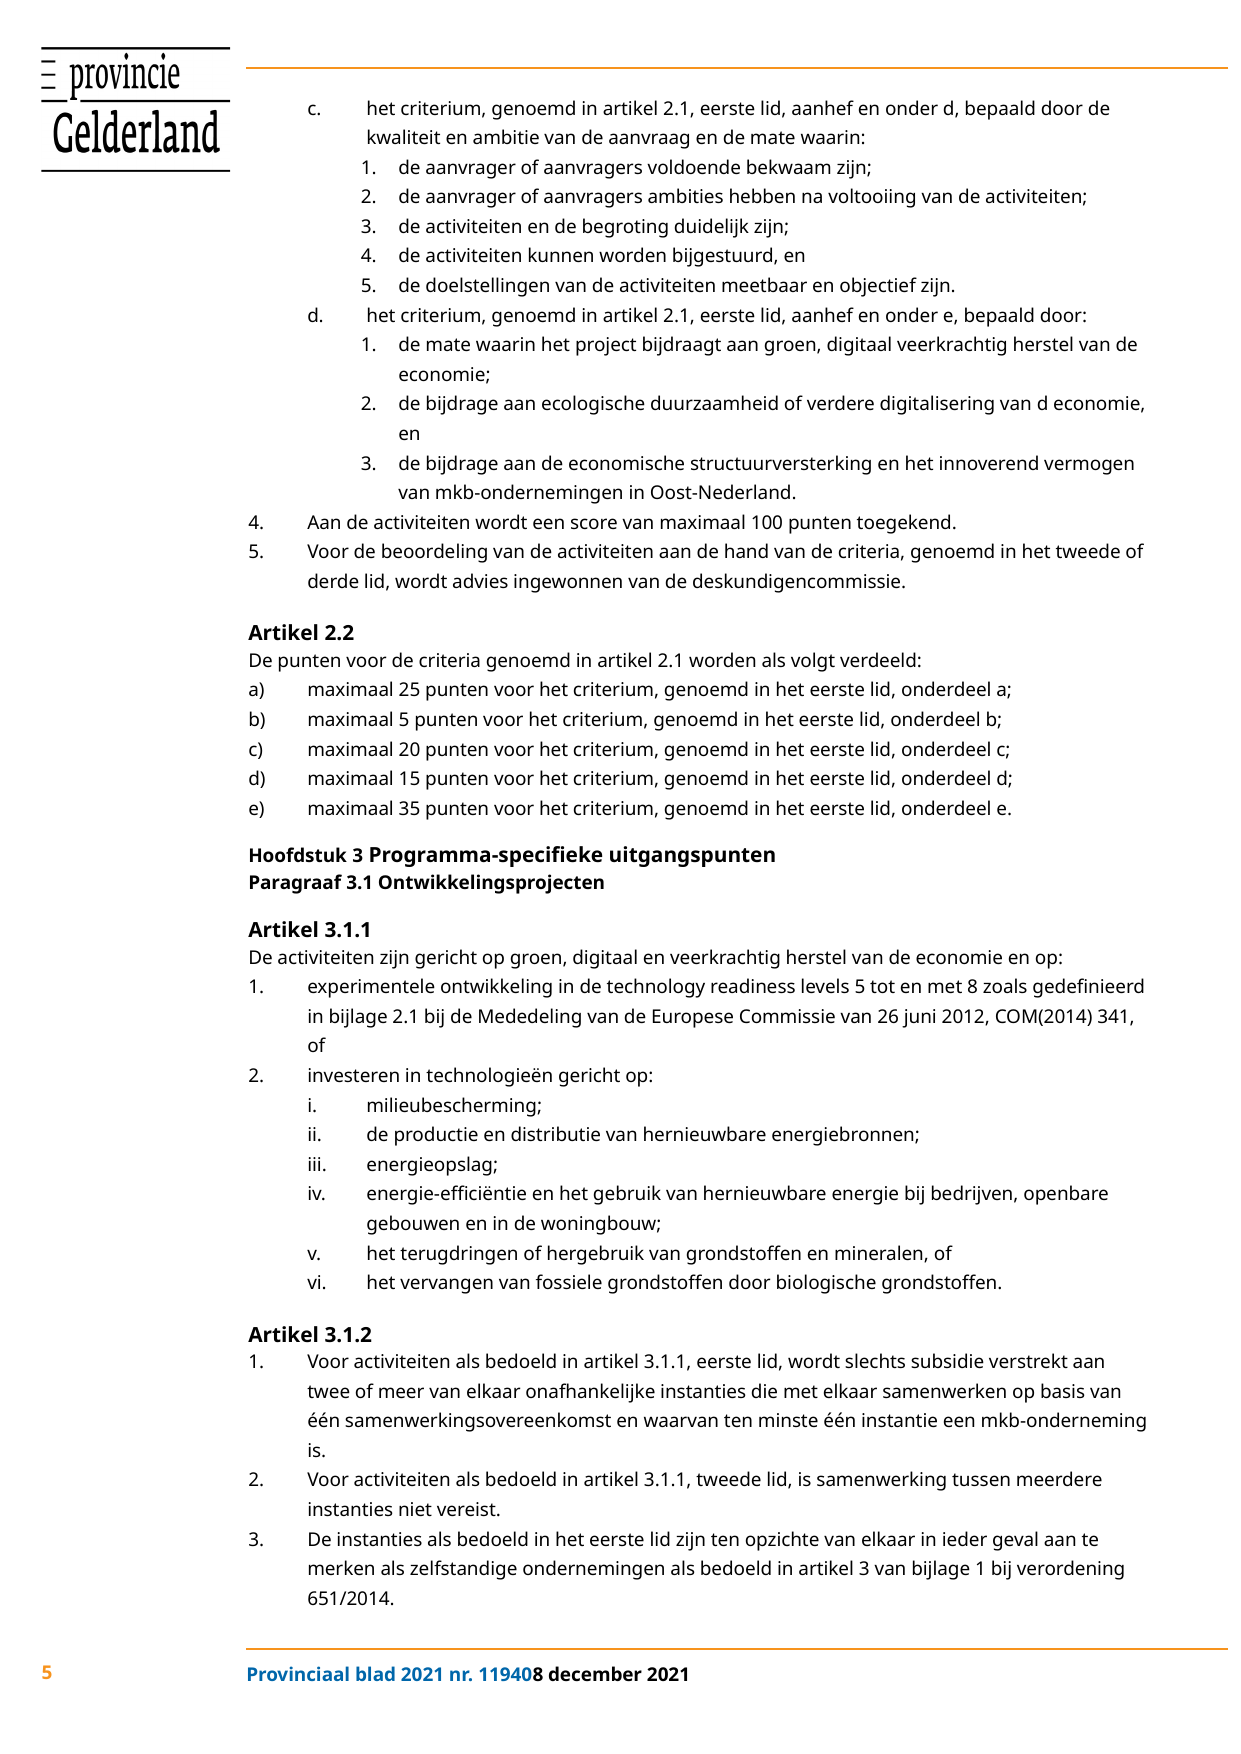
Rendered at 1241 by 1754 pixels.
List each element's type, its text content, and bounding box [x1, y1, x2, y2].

text De punten voor de criteria genoemd in artikel 2.1 worden als volgt verdeeld: [248, 647, 1152, 673]
list de activiteiten kunnen worden bijgestuurd, en [361, 243, 1152, 268]
list de doelstellingen van de activiteiten meetbaar en objectief zijn. [361, 272, 1152, 298]
list maximaal 5 punten voor het criterium, genoemd in het eerste lid, onderdeel b; [248, 706, 1152, 732]
list Voor activiteiten als bedoeld in artikel 3.1.1, eerste lid, wordt slechts subsidie verstrekt aan twee of meer van elkaar onafhankelijke instanties die met elkaar samenwerken op basis van één samenwerkingsovereenkomst en waarvan ten minste één instantie een mkb-onderneming is. [248, 1348, 1152, 1463]
list Voor activiteiten als bedoeld in artikel 3.1.1, tweede lid, is samenwerking tussen meerdere instanties niet vereist. [248, 1467, 1152, 1522]
text Artikel 2.2 [248, 618, 1152, 647]
list Voor de beoordeling van de activiteiten aan de hand van de criteria, genoemd in het tweede of derde lid, wordt advies ingewonnen van de deskundigencommissie. [248, 538, 1152, 594]
list de activiteiten en de begroting duidelijk zijn; [361, 213, 1152, 239]
list de productie en distributie van hernieuwbare energiebronnen; [307, 1121, 1152, 1147]
list de aanvrager of aanvragers ambities hebben na voltooiing van de activiteiten; [361, 183, 1152, 209]
list investeren in technologieën gericht op: [248, 1062, 1152, 1088]
list maximaal 15 punten voor het criterium, genoemd in het eerste lid, onderdeel d; [248, 765, 1152, 791]
list het vervangen van fossiele grondstoffen door biologische grondstoffen. [307, 1269, 1152, 1295]
list maximaal 25 punten voor het criterium, genoemd in het eerste lid, onderdeel a; [248, 677, 1152, 702]
list Aan de activiteiten wordt een score van maximaal 100 punten toegekend. [248, 509, 1152, 535]
list maximaal 20 punten voor het criterium, genoemd in het eerste lid, onderdeel c; [248, 736, 1152, 761]
list het terugdringen of hergebruik van grondstoffen en mineralen, of [307, 1240, 1152, 1266]
text Paragraaf 3.1 Ontwikkelingsprojecten [248, 869, 1152, 895]
list de aanvrager of aanvragers voldoende bekwaam zijn; [361, 154, 1152, 180]
list De instanties als bedoeld in het eerste lid zijn ten opzichte van elkaar in ieder geval aan te merken als zelfstandige ondernemingen als bedoeld in artikel 3 van bijlage 1 bij verordening 651/2014. [248, 1526, 1152, 1611]
text Hoofdstuk 3 Programma-specifieke uitgangspunten [248, 841, 1152, 869]
list energieopslag; [307, 1151, 1152, 1177]
text De activiteiten zijn gericht op groen, digitaal en veerkrachtig herstel van de economie en op: [248, 944, 1152, 970]
list milieubescherming; [307, 1092, 1152, 1118]
list energie-efficiëntie en het gebruik van hernieuwbare energie bij bedrijven, openbare gebouwen en in de woningbouw; [307, 1181, 1152, 1236]
text Artikel 3.1.2 [248, 1320, 1152, 1348]
list de bijdrage aan de economische structuurversterking en het innoverend vermogen van mkb-ondernemingen in Oost-Nederland. [361, 450, 1152, 505]
list de mate waarin het project bijdraagt aan groen, digitaal veerkrachtig herstel van de economie; [361, 331, 1152, 387]
text Artikel 3.1.1 [248, 916, 1152, 944]
picture [41, 47, 231, 172]
list experimentele ontwikkeling in de technology readiness levels 5 tot en met 8 zoals gedefinieerd in bijlage 2.1 bij de Mededeling van de Europese Commissie van 26 juni 2012, COM(2014) 341, of [248, 973, 1152, 1058]
list het criterium, genoemd in artikel 2.1, eerste lid, aanhef en onder d, bepaald door de kwaliteit en ambitie van de aanvraag en de mate waarin: [307, 95, 1152, 150]
list de bijdrage aan ecologische duurzaamheid of verdere digitalisering van d economie, en [361, 391, 1152, 446]
list het criterium, genoemd in artikel 2.1, eerste lid, aanhef en onder e, bepaald door: [307, 302, 1152, 328]
list maximaal 35 punten voor het criterium, genoemd in het eerste lid, onderdeel e. [248, 795, 1152, 821]
